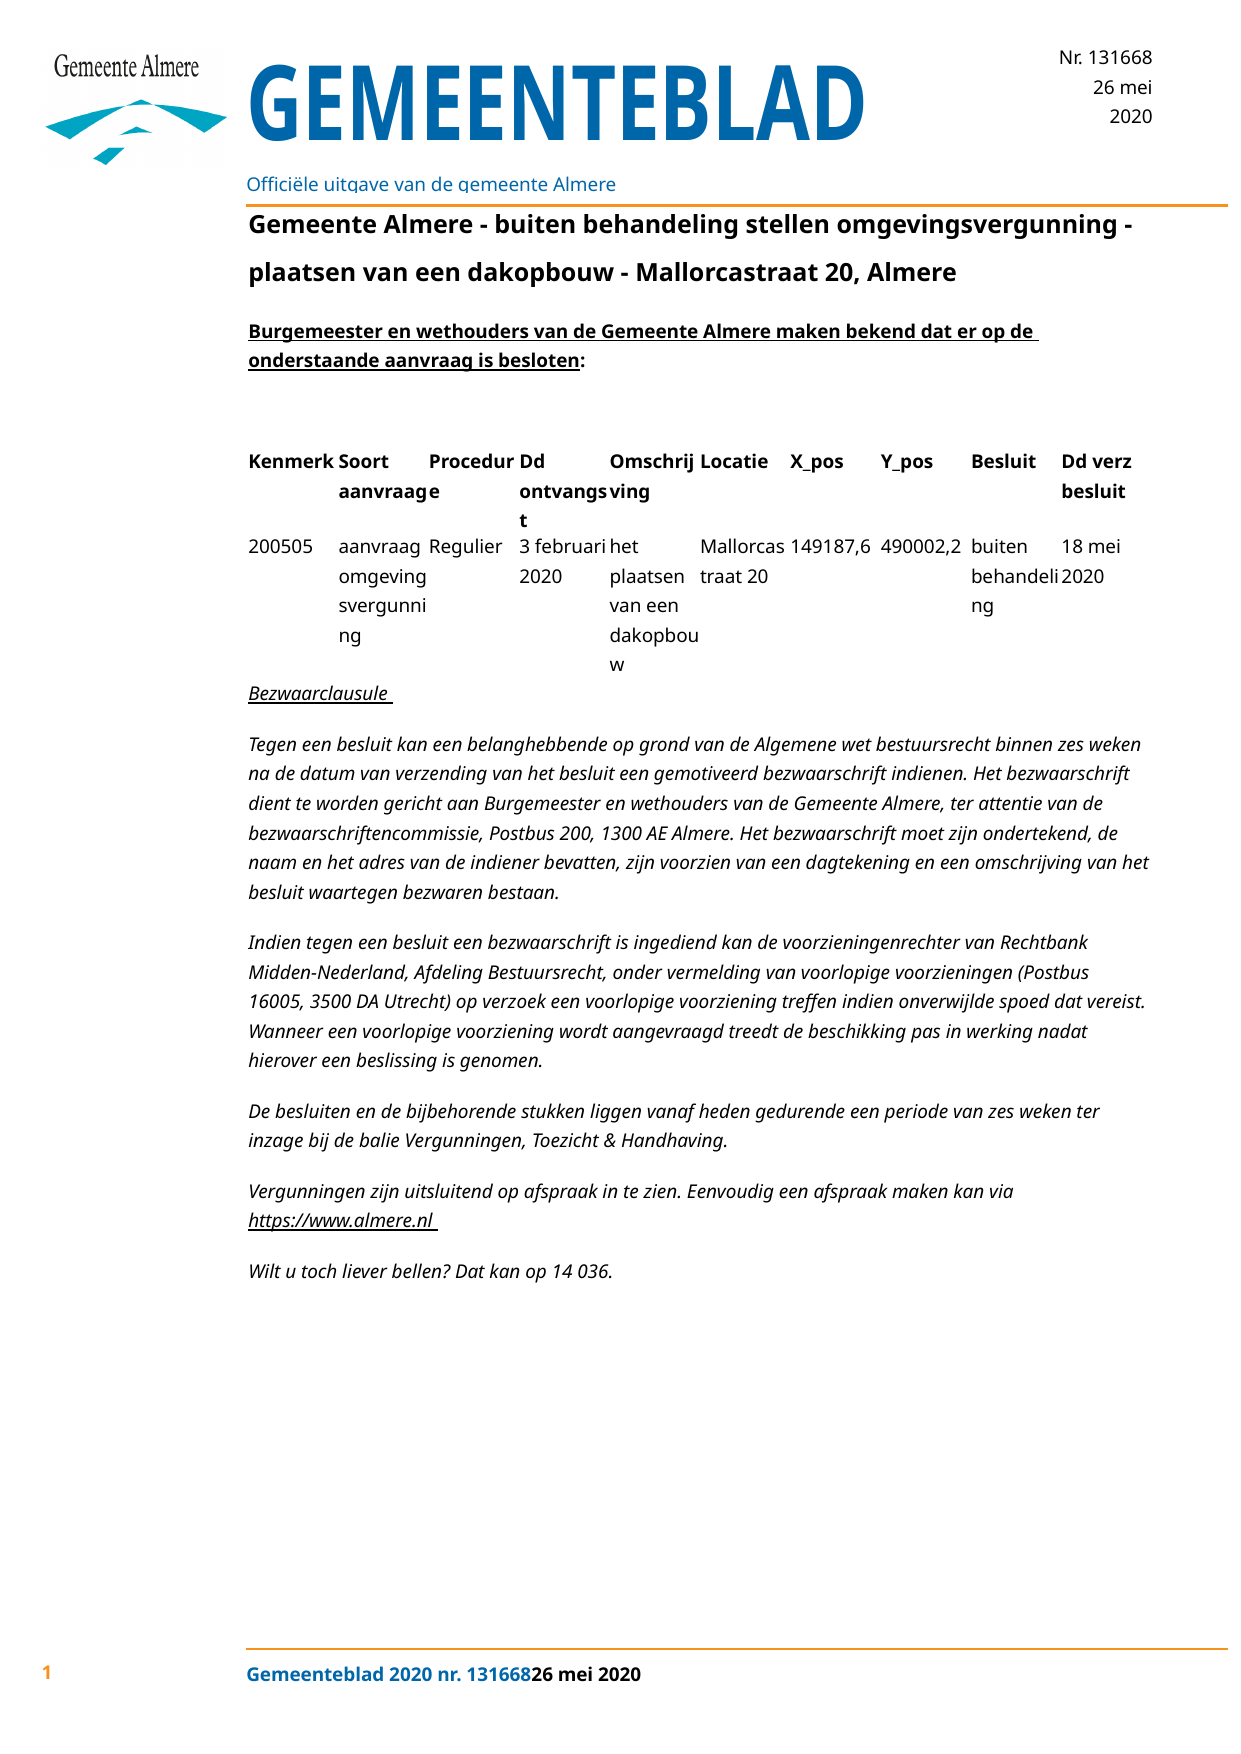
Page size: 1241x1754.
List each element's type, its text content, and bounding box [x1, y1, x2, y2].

table_cell buiten behandeling [971, 533, 1061, 677]
table_cell 18 mei 2020 [1061, 533, 1152, 677]
table_header Besluit [971, 449, 1061, 533]
text Bezwaarclausule [248, 681, 1152, 706]
text Vergunningen zijn uitsluitend op afspraak in te zien. Eenvoudig een afspraak maken kan via https://www.almere.nl [248, 1178, 1152, 1233]
table_header Kenmerk [248, 449, 338, 533]
text Tegen een besluit kan een belanghebbende op grond van de Algemene wet bestuursrecht binnen zes weken na de datum van verzending van het besluit een gemotiveerd bezwaarschrift indienen. Het bezwaarschrift dient te worden gericht aan Burgemeester en wethouders van de Gemeente Almere, ter attentie van de bezwaarschriftencommissie, Postbus 200, 1300 AE Almere. Het bezwaarschrift moet zijn ondertekend, de naam en het adres van de indiener bevatten, zijn voorzien van een dagtekening en een omschrijving van het besluit waartegen bezwaren bestaan. [248, 731, 1152, 905]
table_header Dd ontvangst [519, 449, 609, 533]
table_cell Mallorcastraat 20 [700, 533, 790, 677]
table_cell 3 februari 2020 [519, 533, 609, 677]
table_cell 149187,6 [790, 533, 881, 677]
table_header X_pos [790, 449, 881, 533]
table_cell het plaatsen van een dakopbouw [609, 533, 700, 677]
table_header Y_pos [881, 449, 971, 533]
table_header Dd verz besluit [1061, 449, 1152, 533]
picture [41, 47, 231, 172]
text Gemeente Almere - buiten behandeling stellen omgevingsvergunning - plaatsen van een dakopbouw - Mallorcastraat 20, Almere [248, 207, 1152, 288]
table_cell 490002,2 [881, 533, 971, 677]
table_header Soort aanvraag [338, 449, 429, 533]
table_cell Regulier [429, 533, 519, 677]
table_header Procedure [429, 449, 519, 533]
table_header Locatie [700, 449, 790, 533]
text Indien tegen een besluit een bezwaarschrift is ingediend kan de voorzieningenrechter van Rechtbank Midden-Nederland, Afdeling Bestuursrecht, onder vermelding van voorlopige voorzieningen (Postbus 16005, 3500 DA Utrecht) op verzoek een voorlopige voorziening treffen indien onverwijlde spoed dat vereist. Wanneer een voorlopige voorziening wordt aangevraagd treedt de beschikking pas in werking nadat hierover een beslissing is genomen. [248, 929, 1152, 1073]
table_header Omschrijving [609, 449, 700, 533]
table_cell 200505 [248, 533, 338, 677]
text De besluiten en de bijbehorende stukken liggen vanaf heden gedurende een periode van zes weken ter inzage bij de balie Vergunningen, Toezicht & Handhaving. [248, 1098, 1152, 1153]
text Wilt u toch liever bellen? Dat kan op 14 036. [248, 1258, 1152, 1284]
table_cell aanvraag omgevingsvergunning [338, 533, 429, 677]
text Burgemeester en wethouders van de Gemeente Almere maken bekend dat er op de onderstaande aanvraag is besloten: [248, 318, 1152, 373]
